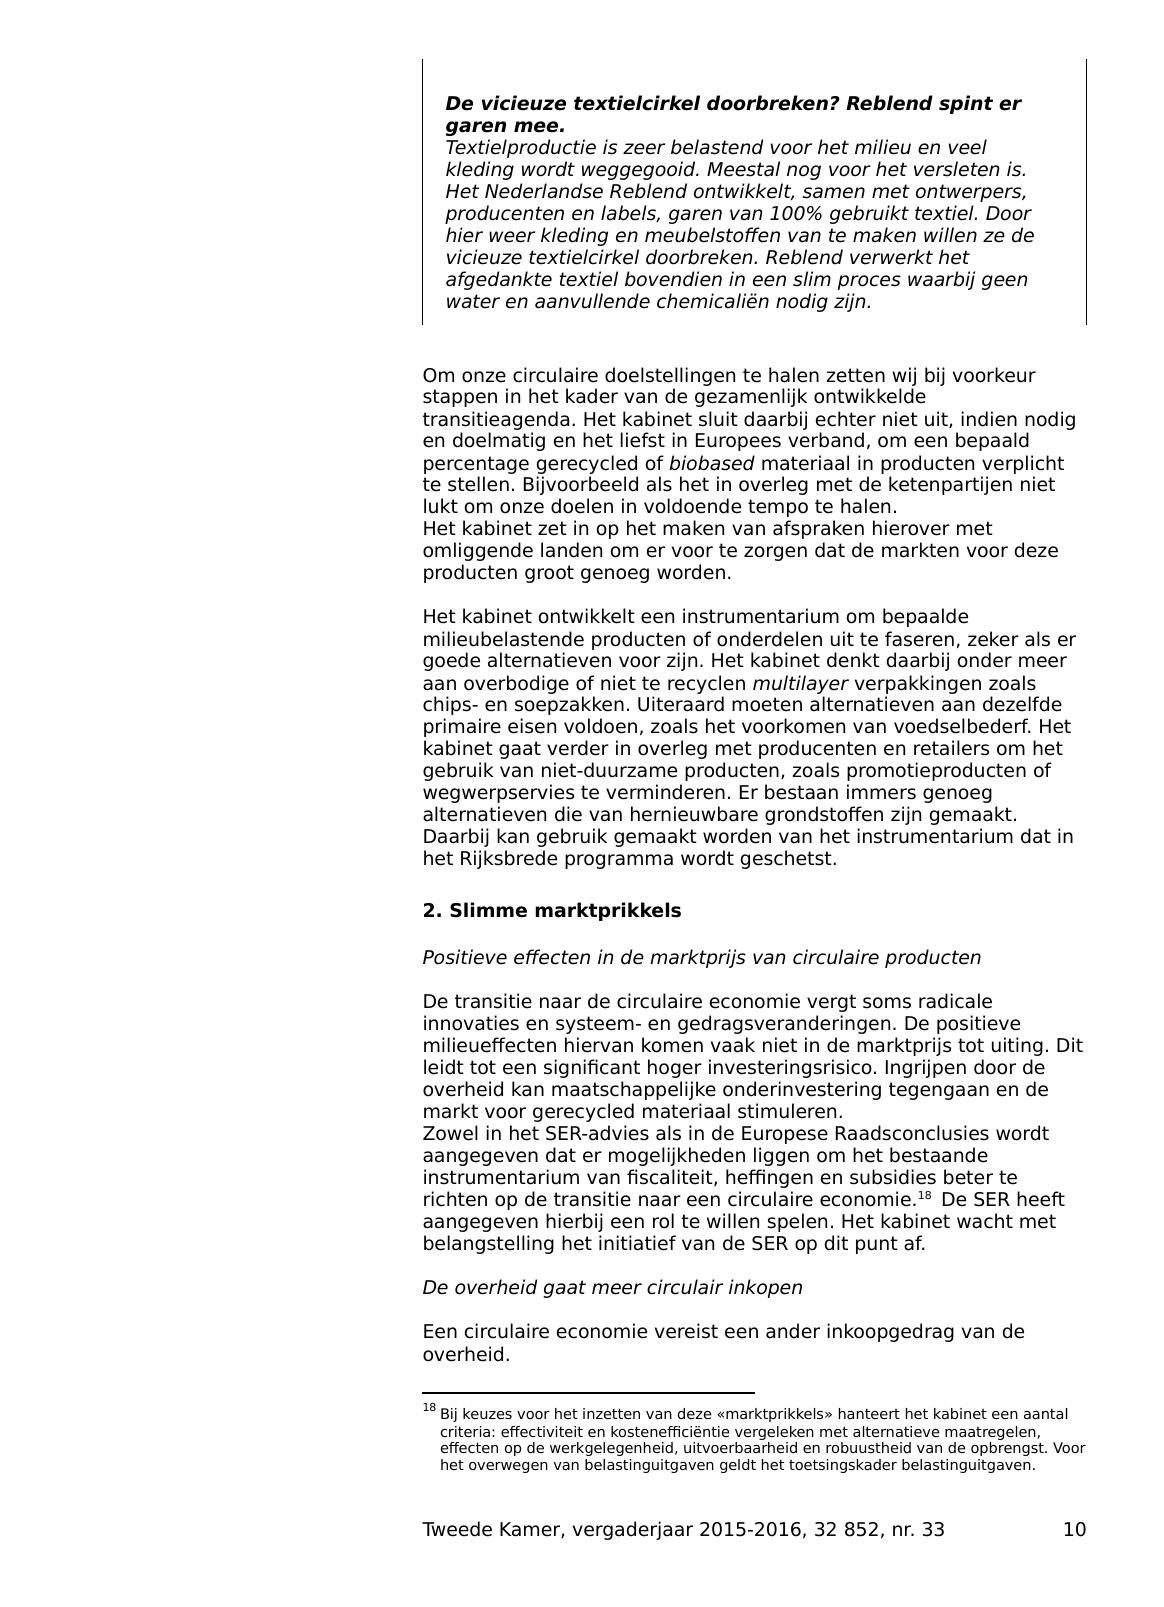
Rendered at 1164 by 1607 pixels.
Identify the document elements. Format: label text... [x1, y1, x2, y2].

subtitle De overheid gaat meer circulair inkopen [422, 1277, 1087, 1299]
text Om onze circulaire doelstellingen te halen zetten wij bij voorkeur stappen in het kader van de gezamenlijk ontwikkelde transitieagenda. Het kabinet sluit daarbij echter niet uit, indien nodig en doelmatig en het liefst in Europees verband, om een bepaald percentage gerecycled of biobased materiaal in producten verplicht te stellen. Bijvoorbeeld als het in overleg met de ketenpartijen niet lukt om onze doelen in voldoende tempo te halen. [422, 364, 1087, 518]
text Het kabinet zet in op het maken van afspraken hierover met omliggende landen om er voor te zorgen dat de markten voor deze producten groot genoeg worden. [422, 518, 1087, 584]
subtitle 2. Slimme marktprikkels [422, 900, 1087, 922]
text Zowel in het SER-advies als in de Europese Raadsconclusies wordt aangegeven dat er mogelijkheden liggen om het bestaande instrumentarium van fiscaliteit, heffingen en subsidies beter te richten op de transitie naar een circulaire economie. De SER heeft aangegeven hierbij een rol te willen spelen. Het kabinet wacht met belangstelling het initiatief van de SER op dit punt af. [422, 1123, 1087, 1255]
table_header De vicieuze textielcirkel doorbreken? Reblend spint er garen mee. Textielproductie is zeer belastend voor het milieu en veel kleding wordt weggegooid. Meestal nog voor het versleten is. Het Nederlandse Reblend ontwikkelt, samen met ontwerpers, producenten en labels, garen van 100% gebruikt textiel. Door hier weer kleding en meubelstoffen van te maken willen ze de vicieuze textielcirkel doorbreken. Reblend verwerkt het afgedankte textiel bovendien in een slim proces waarbij geen water en aanvullende chemicaliën nodig zijn. [423, 59, 1086, 324]
text Het kabinet ontwikkelt een instrumentarium om bepaalde milieubelastende producten of onderdelen uit te faseren, zeker als er goede alternatieven voor zijn. Het kabinet denkt daarbij onder meer aan overbodige of niet te recyclen multilayer verpakkingen zoals chips- en soepzakken. Uiteraard moeten alternatieven aan dezelfde primaire eisen voldoen, zoals het voorkomen van voedselbederf. Het kabinet gaat verder in overleg met producenten en retailers om het gebruik van niet-duurzame producten, zoals promotieproducten of wegwerpservies te verminderen. Er bestaan immers genoeg alternatieven die van hernieuwbare grondstoffen zijn gemaakt. Daarbij kan gebruik gemaakt worden van het instrumentarium dat in het Rijksbrede programma wordt geschetst. [422, 606, 1087, 870]
subtitle Positieve effecten in de marktprijs van circulaire producten [422, 947, 1087, 969]
text De transitie naar de circulaire economie vergt soms radicale innovaties en systeem- en gedragsveranderingen. De positieve milieueffecten hiervan komen vaak niet in de marktprijs tot uiting. Dit leidt tot een significant hoger investeringsrisico. Ingrijpen door de overheid kan maatschappelijke onderinvestering tegengaan en de markt voor gerecycled materiaal stimuleren. [422, 991, 1087, 1123]
text Een circulaire economie vereist een ander inkoopgedrag van de overheid. [422, 1321, 1087, 1365]
text Bij keuzes voor het inzetten van deze «marktprikkels» hanteert het kabinet een aantal criteria: effectiviteit en kostenefficiëntie vergeleken met alternatieve maatregelen, effecten op de werkgelegenheid, uitvoerbaarheid en robuustheid van de opbrengst. Voor het overwegen van belastinguitgaven geldt het toetsingskader belastinguitgaven. [422, 1402, 1087, 1474]
